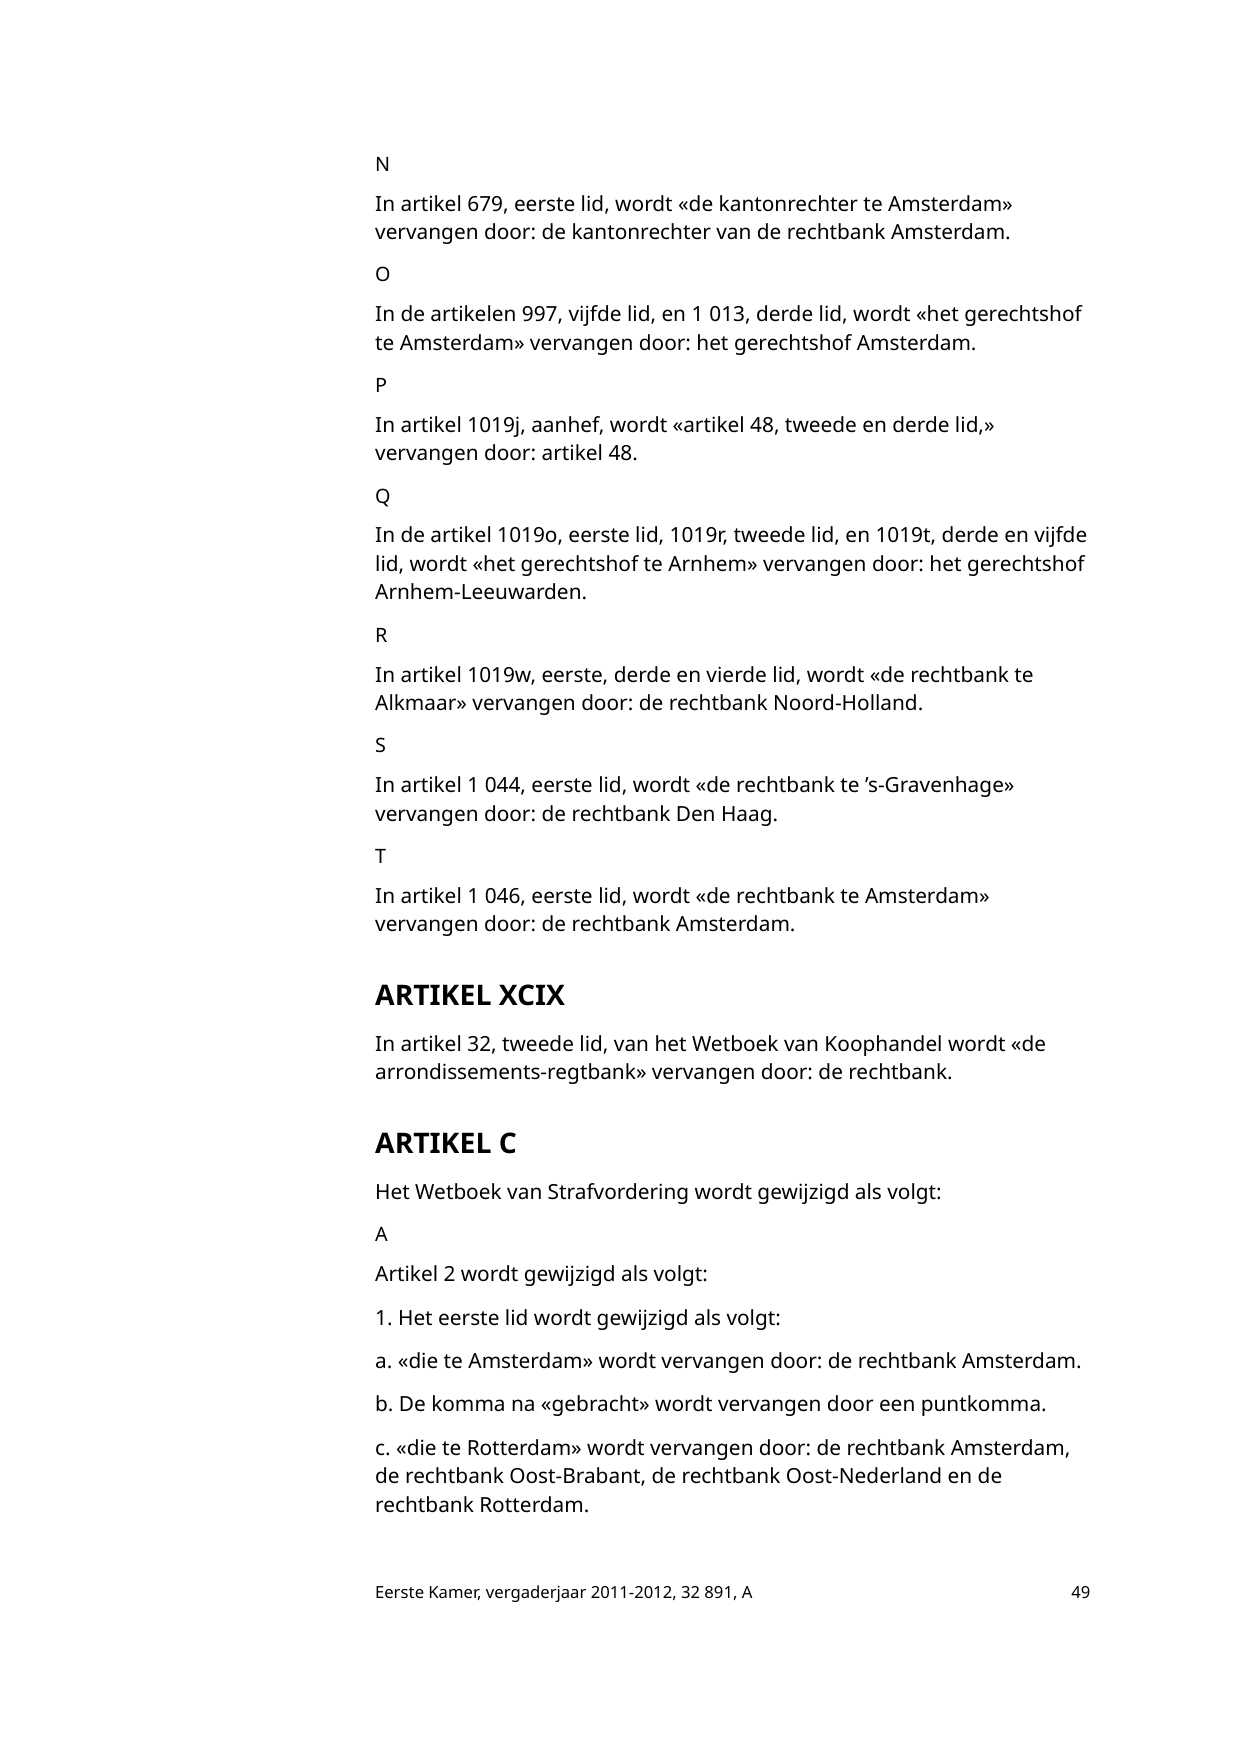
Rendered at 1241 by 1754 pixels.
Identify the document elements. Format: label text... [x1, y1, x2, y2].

text Q [375, 482, 1090, 509]
text b. De komma na «gebracht» wordt vervangen door een puntkomma. [375, 1389, 1090, 1418]
text N [375, 150, 1090, 177]
text In artikel 1019w, eerste, derde en vierde lid, wordt «de rechtbank te Alkmaar» vervangen door: de rechtbank Noord-Holland. [375, 660, 1090, 717]
text R [375, 621, 1090, 648]
text In artikel 1 046, eerste lid, wordt «de rechtbank te Amsterdam» vervangen door: de rechtbank Amsterdam. [375, 881, 1090, 938]
text In artikel 679, eerste lid, wordt «de kantonrechter te Amsterdam» vervangen door: de kantonrechter van de rechtbank Amsterdam. [375, 189, 1090, 246]
text In artikel 1019j, aanhef, wordt «artikel 48, tweede en derde lid,» vervangen door: artikel 48. [375, 410, 1090, 467]
text c. «die te Rotterdam» wordt vervangen door: de rechtbank Amsterdam, de rechtbank Oost-Brabant, de rechtbank Oost-Nederland en de rechtbank Rotterdam. [375, 1433, 1090, 1518]
subtitle ARTIKEL C [375, 1123, 1090, 1162]
text O [375, 261, 1090, 288]
text 1. Het eerste lid wordt gewijzigd als volgt: [375, 1303, 1090, 1331]
text Artikel 2 wordt gewijzigd als volgt: [375, 1259, 1090, 1288]
text Het Wetboek van Strafvordering wordt gewijzigd als volgt: [375, 1177, 1090, 1205]
text In de artikelen 997, vijfde lid, en 1 013, derde lid, wordt «het gerechtshof te Amsterdam» vervangen door: het gerechtshof Amsterdam. [375, 299, 1090, 356]
text In artikel 1 044, eerste lid, wordt «de rechtbank te ’s-Gravenhage» vervangen door: de rechtbank Den Haag. [375, 770, 1090, 827]
text S [375, 732, 1090, 758]
text In artikel 32, tweede lid, van het Wetboek van Koophandel wordt «de arrondissements-regtbank» vervangen door: de rechtbank. [375, 1029, 1090, 1086]
subtitle ARTIKEL XCIX [375, 975, 1090, 1014]
text a. «die te Amsterdam» wordt vervangen door: de rechtbank Amsterdam. [375, 1346, 1090, 1374]
text In de artikel 1019o, eerste lid, 1019r, tweede lid, en 1019t, derde en vijfde lid, wordt «het gerechtshof te Arnhem» vervangen door: het gerechtshof Arnhem-Leeuwarden. [375, 521, 1090, 606]
text T [375, 842, 1090, 869]
text A [375, 1220, 1090, 1247]
text P [375, 371, 1090, 398]
